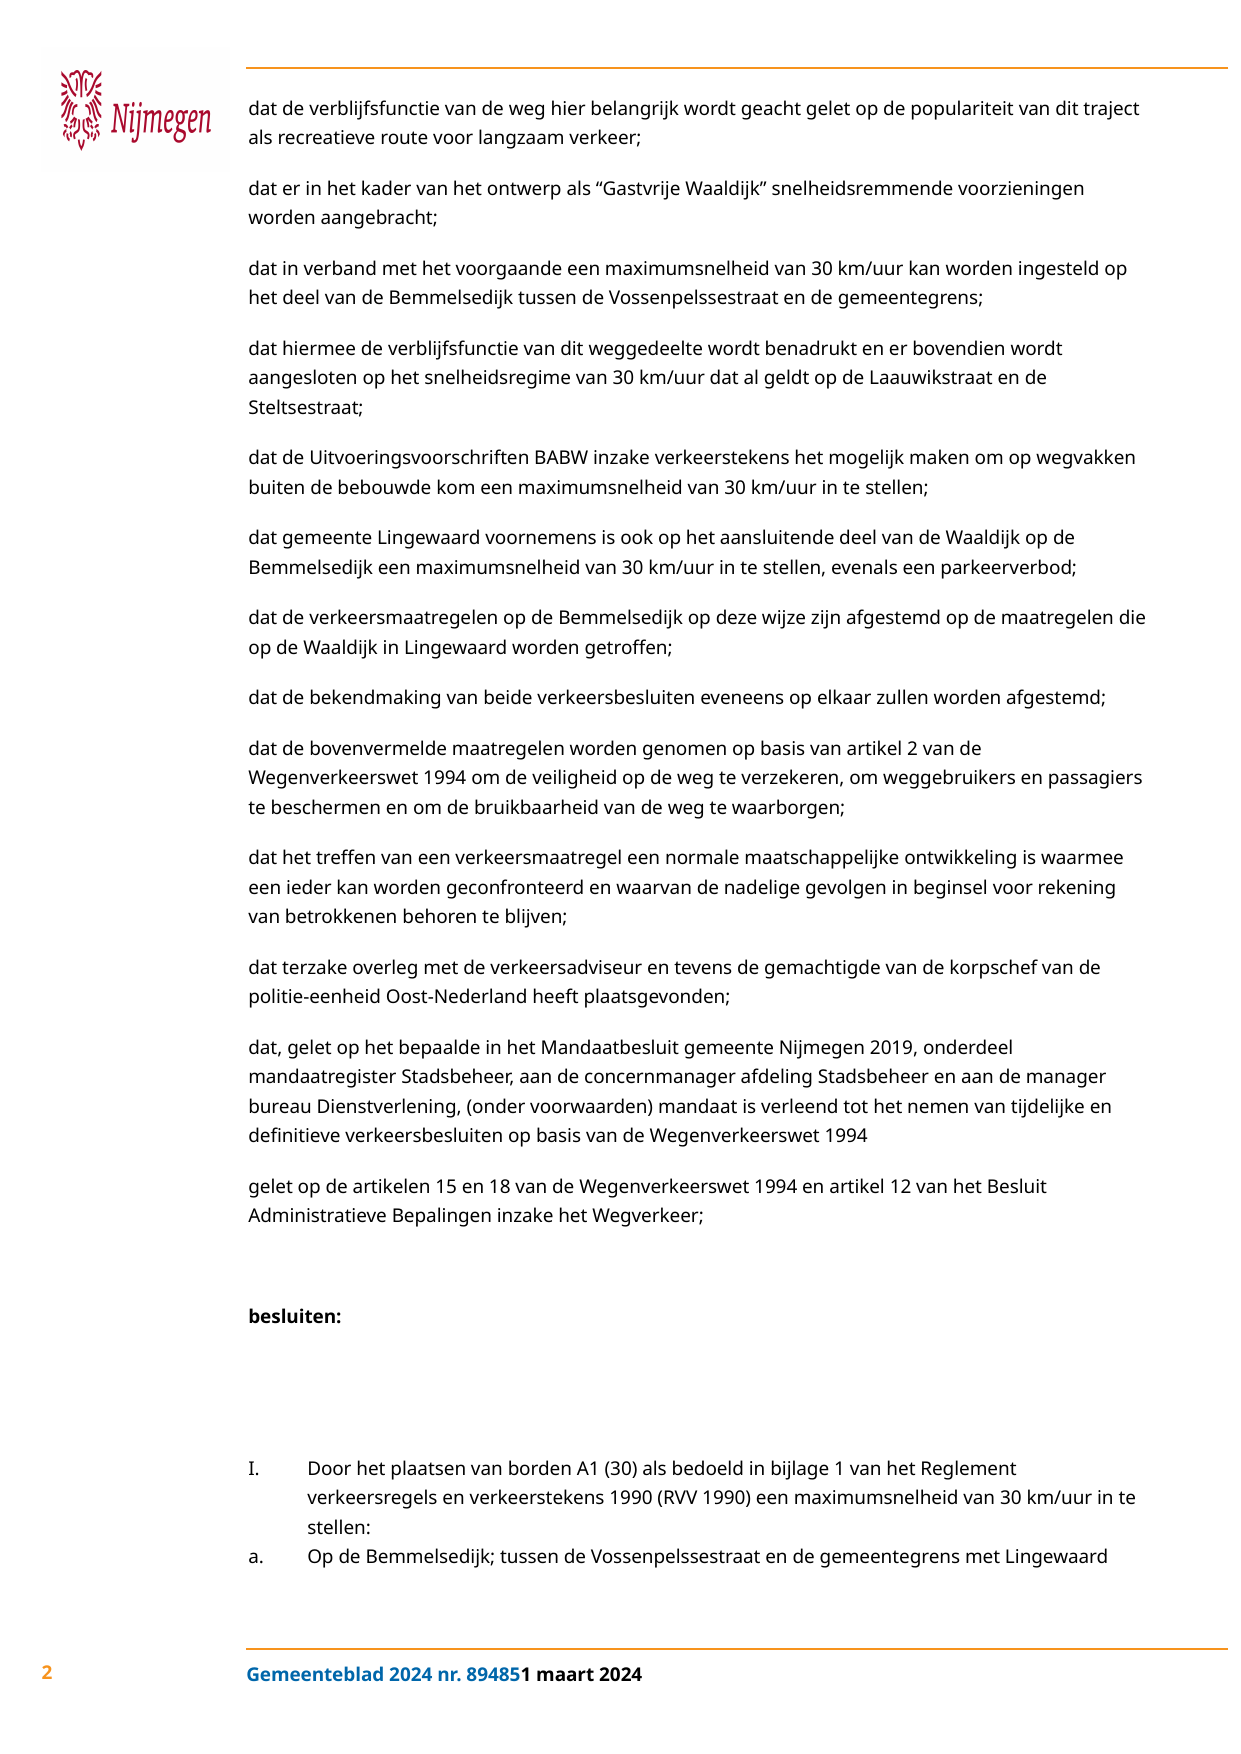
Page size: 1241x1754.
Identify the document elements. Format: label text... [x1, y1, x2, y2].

text dat de verblijfsfunctie van de weg hier belangrijk wordt geacht gelet op de populariteit van dit traject als recreatieve route voor langzaam verkeer; [248, 95, 1152, 150]
text dat het treffen van een verkeersmaatregel een normale maatschappelijke ontwikkeling is waarmee een ieder kan worden geconfronteerd en waarvan de nadelige gevolgen in beginsel voor rekening van betrokkenen behoren te blijven; [248, 844, 1152, 929]
list Door het plaatsen van borden A1 (30) als bedoeld in bijlage 1 van het Reglement verkeersregels en verkeerstekens 1990 (RVV 1990) een maximumsnelheid van 30 km/uur in te stellen: [248, 1455, 1152, 1540]
text dat in verband met het voorgaande een maximumsnelheid van 30 km/uur kan worden ingesteld op het deel van de Bemmelsedijk tussen de Vossenpelssestraat en de gemeentegrens; [248, 255, 1152, 310]
list Op de Bemmelsedijk; tussen de Vossenpelssestraat en de gemeentegrens met Lingewaard [248, 1543, 1152, 1569]
picture [41, 47, 231, 172]
text dat de Uitvoeringsvoorschriften BABW inzake verkeerstekens het mogelijk maken om op wegvakken buiten de bebouwde kom een maximumsnelheid van 30 km/uur in te stellen; [248, 444, 1152, 500]
text dat gemeente Lingewaard voornemens is ook op het aansluitende deel van de Waaldijk op de Bemmelsedijk een maximumsnelheid van 30 km/uur in te stellen, evenals een parkeerverbod; [248, 524, 1152, 580]
text dat, gelet op het bepaalde in het Mandaatbesluit gemeente Nijmegen 2019, onderdeel mandaatregister Stadsbeheer, aan de concernmanager afdeling Stadsbeheer en aan de manager bureau Dienstverlening, (onder voorwaarden) mandaat is verleend tot het nemen van tijdelijke en definitieve verkeersbesluiten op basis van de Wegenverkeerswet 1994 [248, 1034, 1152, 1148]
text dat de verkeersmaatregelen op de Bemmelsedijk op deze wijze zijn afgestemd op de maatregelen die op de Waaldijk in Lingewaard worden getroffen; [248, 604, 1152, 660]
text besluiten: [248, 1303, 1152, 1329]
text dat er in het kader van het ontwerp als “Gastvrije Waaldijk” snelheidsremmende voorzieningen worden aangebracht; [248, 175, 1152, 230]
text dat hiermee de verblijfsfunctie van dit weggedeelte wordt benadrukt en er bovendien wordt aangesloten op het snelheidsregime van 30 km/uur dat al geldt op de Laauwikstraat en de Steltsestraat; [248, 335, 1152, 420]
text dat de bovenvermelde maatregelen worden genomen op basis van artikel 2 van de Wegenverkeerswet 1994 om de veiligheid op de weg te verzekeren, om weggebruikers en passagiers te beschermen en om de bruikbaarheid van de weg te waarborgen; [248, 735, 1152, 820]
text dat de bekendmaking van beide verkeersbesluiten eveneens op elkaar zullen worden afgestemd; [248, 684, 1152, 710]
text gelet op de artikelen 15 en 18 van de Wegenverkeerswet 1994 en artikel 12 van het Besluit Administratieve Bepalingen inzake het Wegverkeer; [248, 1173, 1152, 1228]
text dat terzake overleg met de verkeersadviseur en tevens de gemachtigde van de korpschef van de politie-eenheid Oost-Nederland heeft plaatsgevonden; [248, 954, 1152, 1009]
